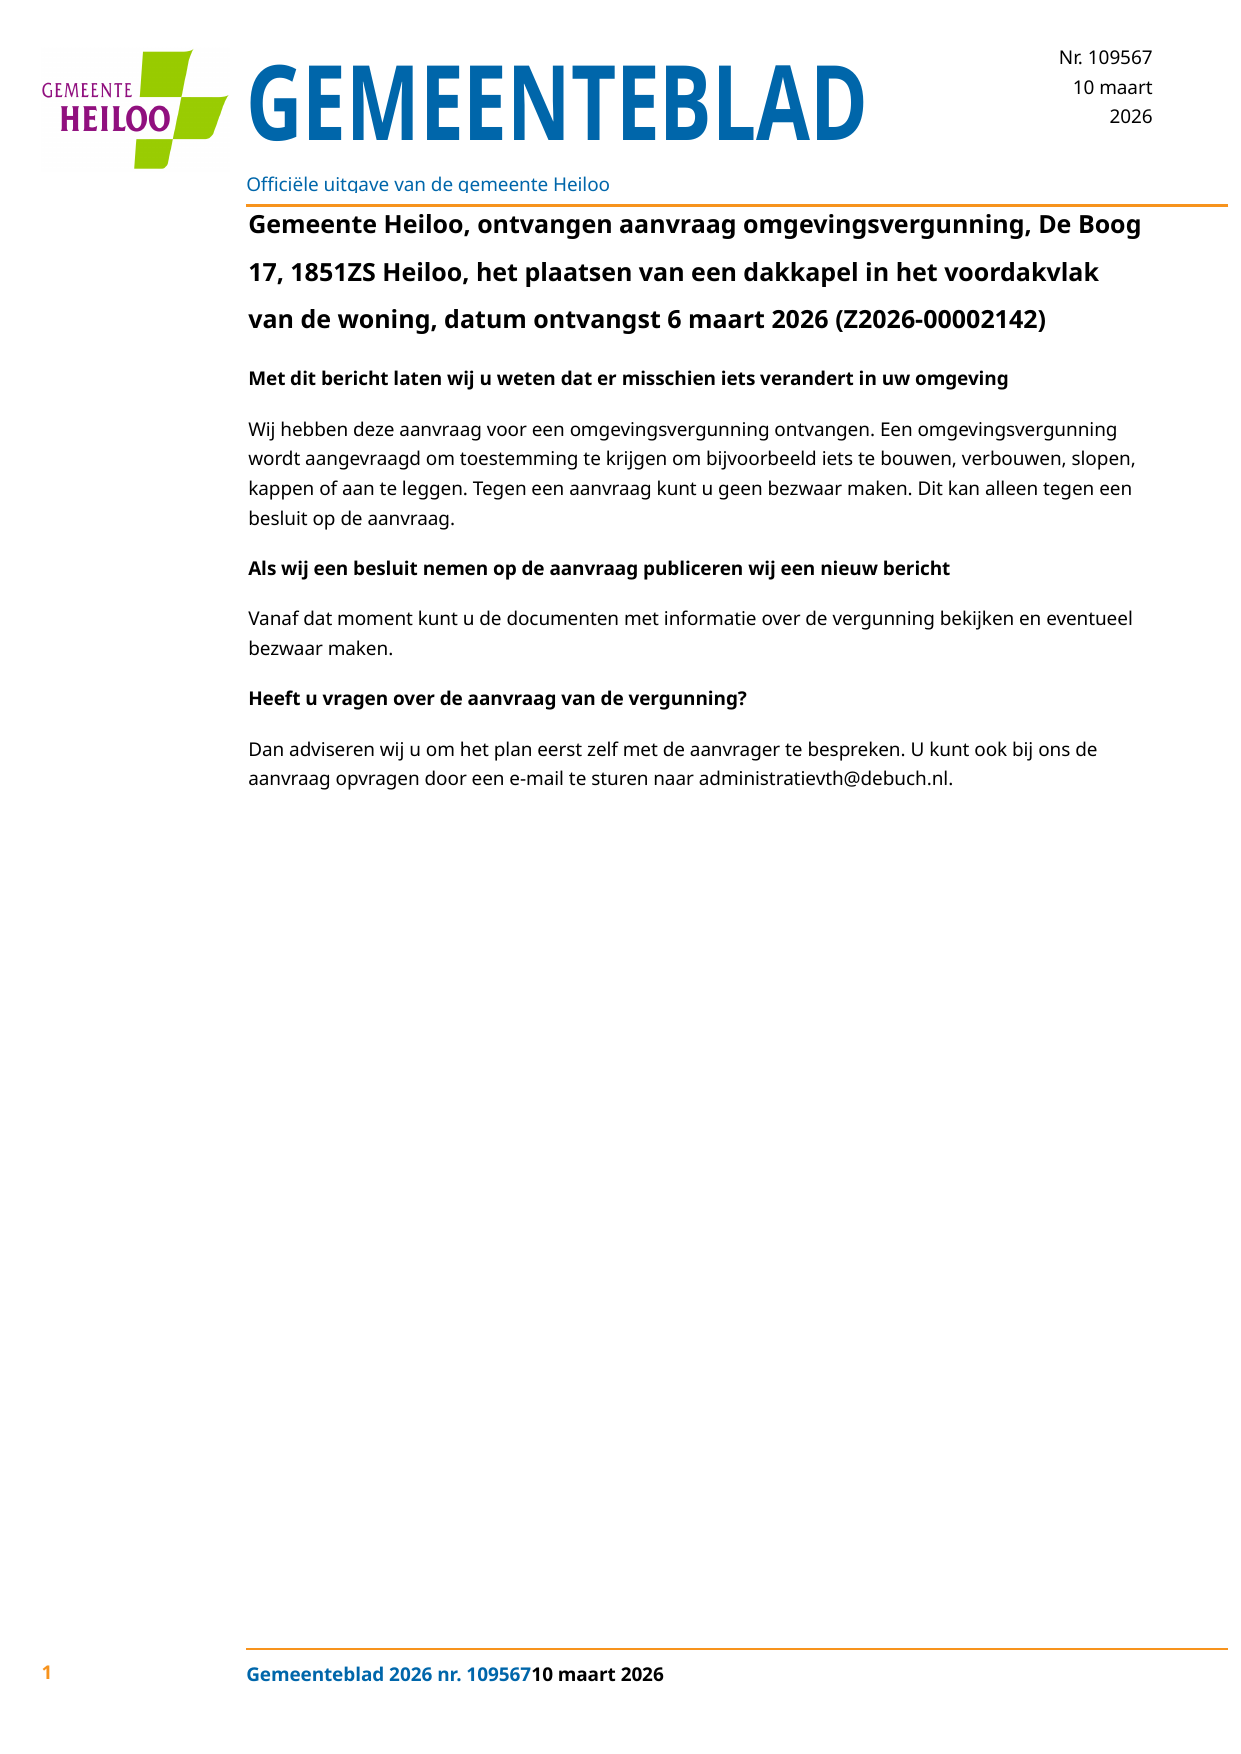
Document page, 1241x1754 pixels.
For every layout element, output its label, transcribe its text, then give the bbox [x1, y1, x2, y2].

text Vanaf dat moment kunt u de documenten met informatie over de vergunning bekijken en eventueel bezwaar maken. [248, 606, 1152, 661]
text Met dit bericht laten wij u weten dat er misschien iets verandert in uw omgeving [248, 366, 1152, 391]
text Gemeente Heiloo, ontvangen aanvraag omgevingsvergunning, De Boog 17, 1851ZS Heiloo, het plaatsen van een dakkapel in het voordakvlak van de woning, datum ontvangst 6 maart 2026 (Z2026-00002142) [248, 207, 1152, 336]
picture [41, 47, 231, 172]
text Dan adviseren wij u om het plan eerst zelf met de aanvrager te bespreken. U kunt ook bij ons de aanvraag opvragen door een e-mail te sturen naar administratievth@debuch.nl. [248, 736, 1152, 791]
text Heeft u vragen over de aanvraag van de vergunning? [248, 686, 1152, 711]
text Wij hebben deze aanvraag voor een omgevingsvergunning ontvangen. Een omgevingsvergunning wordt aangevraagd om toestemming te krijgen om bijvoorbeeld iets te bouwen, verbouwen, slopen, kappen of aan te leggen. Tegen een aanvraag kunt u geen bezwaar maken. Dit kan alleen tegen een besluit op de aanvraag. [248, 416, 1152, 530]
text Als wij een besluit nemen op de aanvraag publiceren wij een nieuw bericht [248, 555, 1152, 581]
